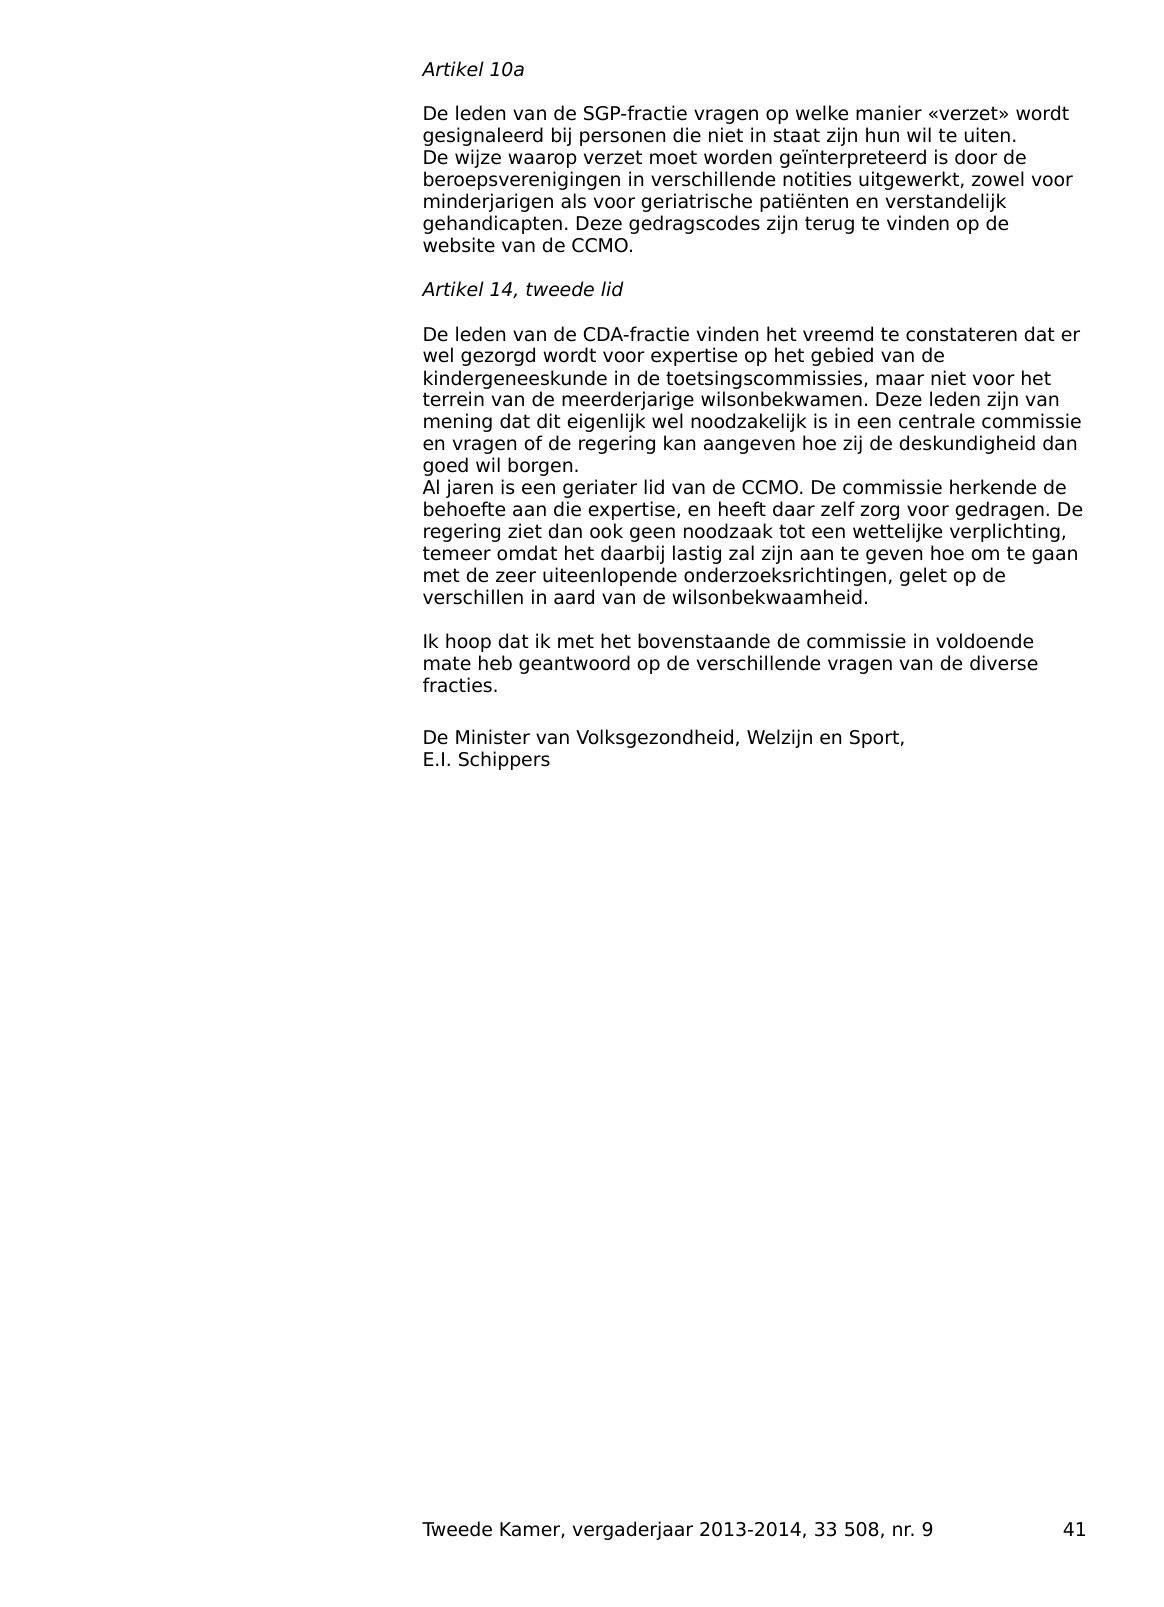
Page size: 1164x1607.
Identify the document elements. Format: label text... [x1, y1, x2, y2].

text De wijze waarop verzet moet worden geïnterpreteerd is door de beroepsverenigingen in verschillende notities uitgewerkt, zowel voor minderjarigen als voor geriatrische patiënten en verstandelijk gehandicapten. Deze gedragscodes zijn terug te vinden op de website van de CCMO. [422, 147, 1087, 257]
text De leden van de CDA-fractie vinden het vreemd te constateren dat er wel gezorgd wordt voor expertise op het gebied van de kindergeneeskunde in de toetsingscommissies, maar niet voor het terrein van de meerderjarige wilsonbekwamen. Deze leden zijn van mening dat dit eigenlijk wel noodzakelijk is in een centrale commissie en vragen of de regering kan aangeven hoe zij de deskundigheid dan goed wil borgen. [422, 323, 1087, 477]
text De leden van de SGP-fractie vragen op welke manier «verzet» wordt gesignaleerd bij personen die niet in staat zijn hun wil te uiten. [422, 103, 1087, 147]
text Al jaren is een geriater lid van de CCMO. De commissie herkende de behoefte aan die expertise, en heeft daar zelf zorg voor gedragen. De regering ziet dan ook geen noodzaak tot een wettelijke verplichting, temeer omdat het daarbij lastig zal zijn aan te geven hoe om te gaan met de zeer uiteenlopende onderzoeksrichtingen, gelet op de verschillen in aard van de wilsonbekwaamheid. [422, 477, 1087, 609]
subtitle Artikel 10a [422, 59, 1087, 81]
subtitle Artikel 14, tweede lid [422, 279, 1087, 301]
text De Minister van Volksgezondheid, Welzijn en Sport, E.I. Schippers [422, 727, 1087, 771]
text Ik hoop dat ik met het bovenstaande de commissie in voldoende mate heb geantwoord op de verschillende vragen van de diverse fracties. [422, 631, 1087, 697]
